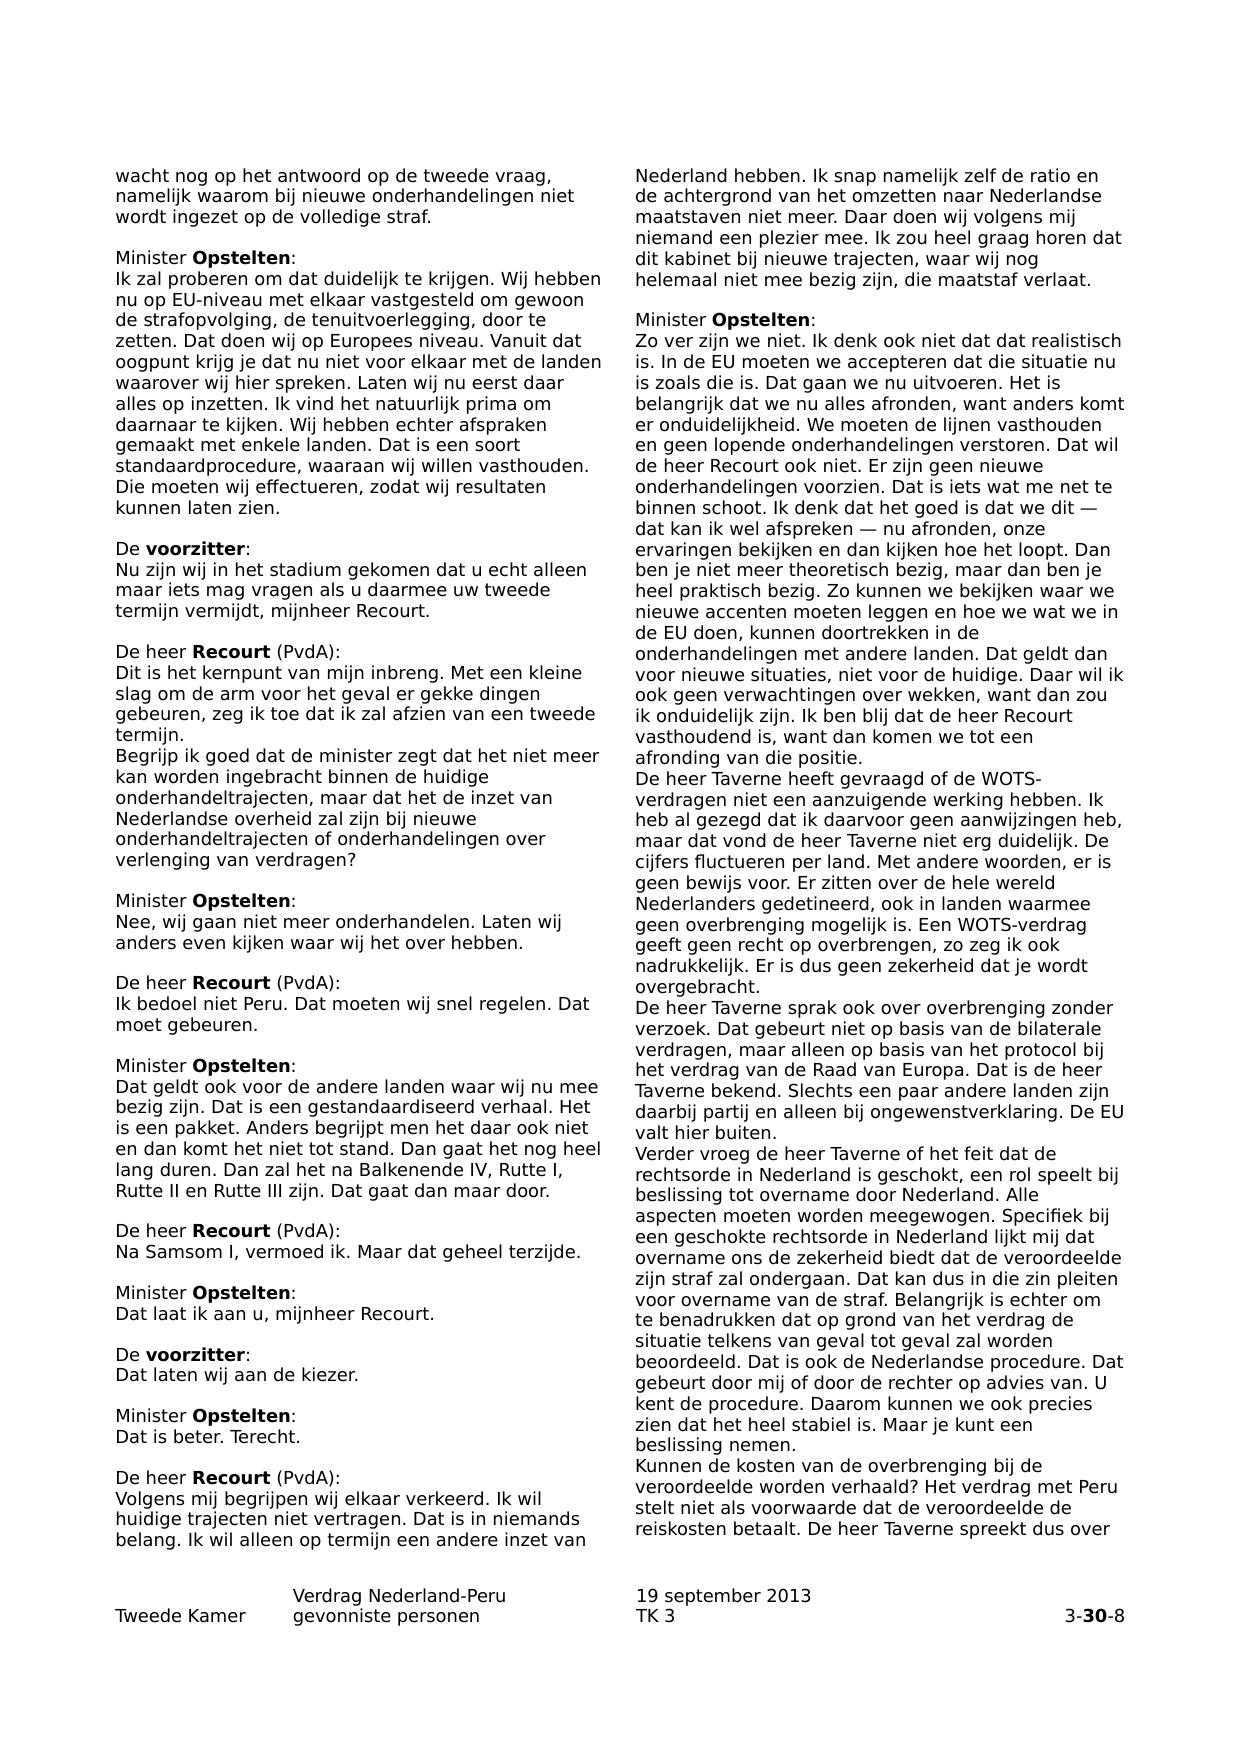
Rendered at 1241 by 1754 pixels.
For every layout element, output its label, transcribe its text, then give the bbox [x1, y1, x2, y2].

text Minister Opstelten: [115, 248, 605, 268]
text Minister Opstelten: [115, 1283, 605, 1304]
text Nederland hebben. Ik snap namelijk zelf de ratio en de achtergrond van het omzetten naar Nederlandse maatstaven niet meer. Daar doen wij volgens mij niemand een plezier mee. Ik zou heel graag horen dat dit kabinet bij nieuwe trajecten, waar wij nog helemaal niet mee bezig zijn, die maatstaf verlaat. [635, 165, 1125, 290]
text De heer Recourt (PvdA): [115, 642, 605, 662]
text Zo ver zijn we niet. Ik denk ook niet dat dat realistisch is. In de EU moeten we accepteren dat die situatie nu is zoals die is. Dat gaan we nu uitvoeren. Het is belangrijk dat we nu alles afronden, want anders komt er onduidelijkheid. We moeten de lijnen vasthouden en geen lopende onderhandelingen verstoren. Dat wil de heer Recourt ook niet. Er zijn geen nieuwe onderhandelingen voorzien. Dat is iets wat me net te binnen schoot. Ik denk dat het goed is dat we dit — dat kan ik wel afspreken — nu afronden, onze ervaringen bekijken en dan kijken hoe het loopt. Dan ben je niet meer theoretisch bezig, maar dan ben je heel praktisch bezig. Zo kunnen we bekijken waar we nieuwe accenten moeten leggen en hoe we wat we in de EU doen, kunnen doortrekken in de onderhandelingen met andere landen. Dat geldt dan voor nieuwe situaties, niet voor de huidige. Daar wil ik ook geen verwachtingen over wekken, want dan zou ik onduidelijk zijn. Ik ben blij dat de heer Recourt vasthoudend is, want dan komen we tot een afronding van die positie. [635, 331, 1125, 768]
text wacht nog op het antwoord op de tweede vraag, namelijk waarom bij nieuwe onderhandelingen niet wordt ingezet op de volledige straf. [115, 165, 605, 228]
text Begrijp ik goed dat de minister zegt dat het niet meer kan worden ingebracht binnen de huidige onderhandeltrajecten, maar dat het de inzet van Nederlandse overheid zal zijn bij nieuwe onderhandeltrajecten of onderhandelingen over verlenging van verdragen? [115, 746, 605, 871]
text Minister Opstelten: [115, 891, 605, 912]
text De heer Taverne sprak ook over overbrenging zonder verzoek. Dat gebeurt niet op basis van de bilaterale verdragen, maar alleen op basis van het protocol bij het verdrag van de Raad van Europa. Dat is de heer Taverne bekend. Slechts een paar andere landen zijn daarbij partij en alleen bij ongewenstverklaring. De EU valt hier buiten. [635, 998, 1125, 1143]
text Kunnen de kosten van de overbrenging bij de veroordeelde worden verhaald? Het verdrag met Peru stelt niet als voorwaarde dat de veroordeelde de reiskosten betaalt. De heer Taverne spreekt dus over [635, 1456, 1125, 1539]
text Dat laten wij aan de kiezer. [115, 1365, 605, 1386]
text Minister Opstelten: [635, 310, 1125, 331]
text Ik bedoel niet Peru. Dat moeten wij snel regelen. Dat moet gebeuren. [115, 994, 605, 1036]
text Volgens mij begrijpen wij elkaar verkeerd. Ik wil huidige trajecten niet vertragen. Dat is in niemands belang. Ik wil alleen op termijn een andere inzet van [115, 1488, 605, 1551]
text De heer Recourt (PvdA): [115, 973, 605, 994]
text De heer Recourt (PvdA): [115, 1221, 605, 1242]
text De voorzitter: [115, 538, 605, 559]
text Minister Opstelten: [115, 1056, 605, 1076]
text Dat geldt ook voor de andere landen waar wij nu mee bezig zijn. Dat is een gestandaardiseerd verhaal. Het is een pakket. Anders begrijpt men het daar ook niet en dan komt het niet tot stand. Dan gaat het nog heel lang duren. Dan zal het na Balkenende IV, Rutte I, Rutte II en Rutte III zijn. Dat gaat dan maar door. [115, 1076, 605, 1201]
text Ik zal proberen om dat duidelijk te krijgen. Wij hebben nu op EU-niveau met elkaar vastgesteld om gewoon de strafopvolging, de tenuitvoerlegging, door te zetten. Dat doen wij op Europees niveau. Vanuit dat oogpunt krijg je dat nu niet voor elkaar met de landen waarover wij hier spreken. Laten wij nu eerst daar alles op inzetten. Ik vind het natuurlijk prima om daarnaar te kijken. Wij hebben echter afspraken gemaakt met enkele landen. Dat is een soort standaardprocedure, waaraan wij willen vasthouden. Die moeten wij effectueren, zodat wij resultaten kunnen laten zien. [115, 268, 605, 518]
text De heer Taverne heeft gevraagd of de WOTS-verdragen niet een aanzuigende werking hebben. Ik heb al gezegd dat ik daarvoor geen aanwijzingen heb, maar dat vond de heer Taverne niet erg duidelijk. De cijfers fluctueren per land. Met andere woorden, er is geen bewijs voor. Er zitten over de hele wereld Nederlanders gedetineerd, ook in landen waarmee geen overbrenging mogelijk is. Een WOTS-verdrag geeft geen recht op overbrengen, zo zeg ik ook nadrukkelijk. Er is dus geen zekerheid dat je wordt overgebracht. [635, 768, 1125, 998]
text Dit is het kernpunt van mijn inbreng. Met een kleine slag om de arm voor het geval er gekke dingen gebeuren, zeg ik toe dat ik zal afzien van een tweede termijn. [115, 662, 605, 746]
text Na Samsom I, vermoed ik. Maar dat geheel terzijde. [115, 1242, 605, 1263]
text Dat laat ik aan u, mijnheer Recourt. [115, 1304, 605, 1324]
text Verder vroeg de heer Taverne of het feit dat de rechtsorde in Nederland is geschokt, een rol speelt bij beslissing tot overname door Nederland. Alle aspecten moeten worden meegewogen. Specifiek bij een geschokte rechtsorde in Nederland lijkt mij dat overname ons de zekerheid biedt dat de veroordeelde zijn straf zal ondergaan. Dat kan dus in die zin pleiten voor overname van de straf. Belangrijk is echter om te benadrukken dat op grond van het verdrag de situatie telkens van geval tot geval zal worden beoordeeld. Dat is ook de Nederlandse procedure. Dat gebeurt door mij of door de rechter op advies van. U kent de procedure. Daarom kunnen we ook precies zien dat het heel stabiel is. Maar je kunt een beslissing nemen. [635, 1143, 1125, 1456]
text Nee, wij gaan niet meer onderhandelen. Laten wij anders even kijken waar wij het over hebben. [115, 912, 605, 953]
text De voorzitter: [115, 1344, 605, 1365]
text De heer Recourt (PvdA): [115, 1468, 605, 1488]
text Dat is beter. Terecht. [115, 1427, 605, 1448]
text Nu zijn wij in het stadium gekomen dat u echt alleen maar iets mag vragen als u daarmee uw tweede termijn vermijdt, mijnheer Recourt. [115, 559, 605, 622]
text Minister Opstelten: [115, 1406, 605, 1427]
